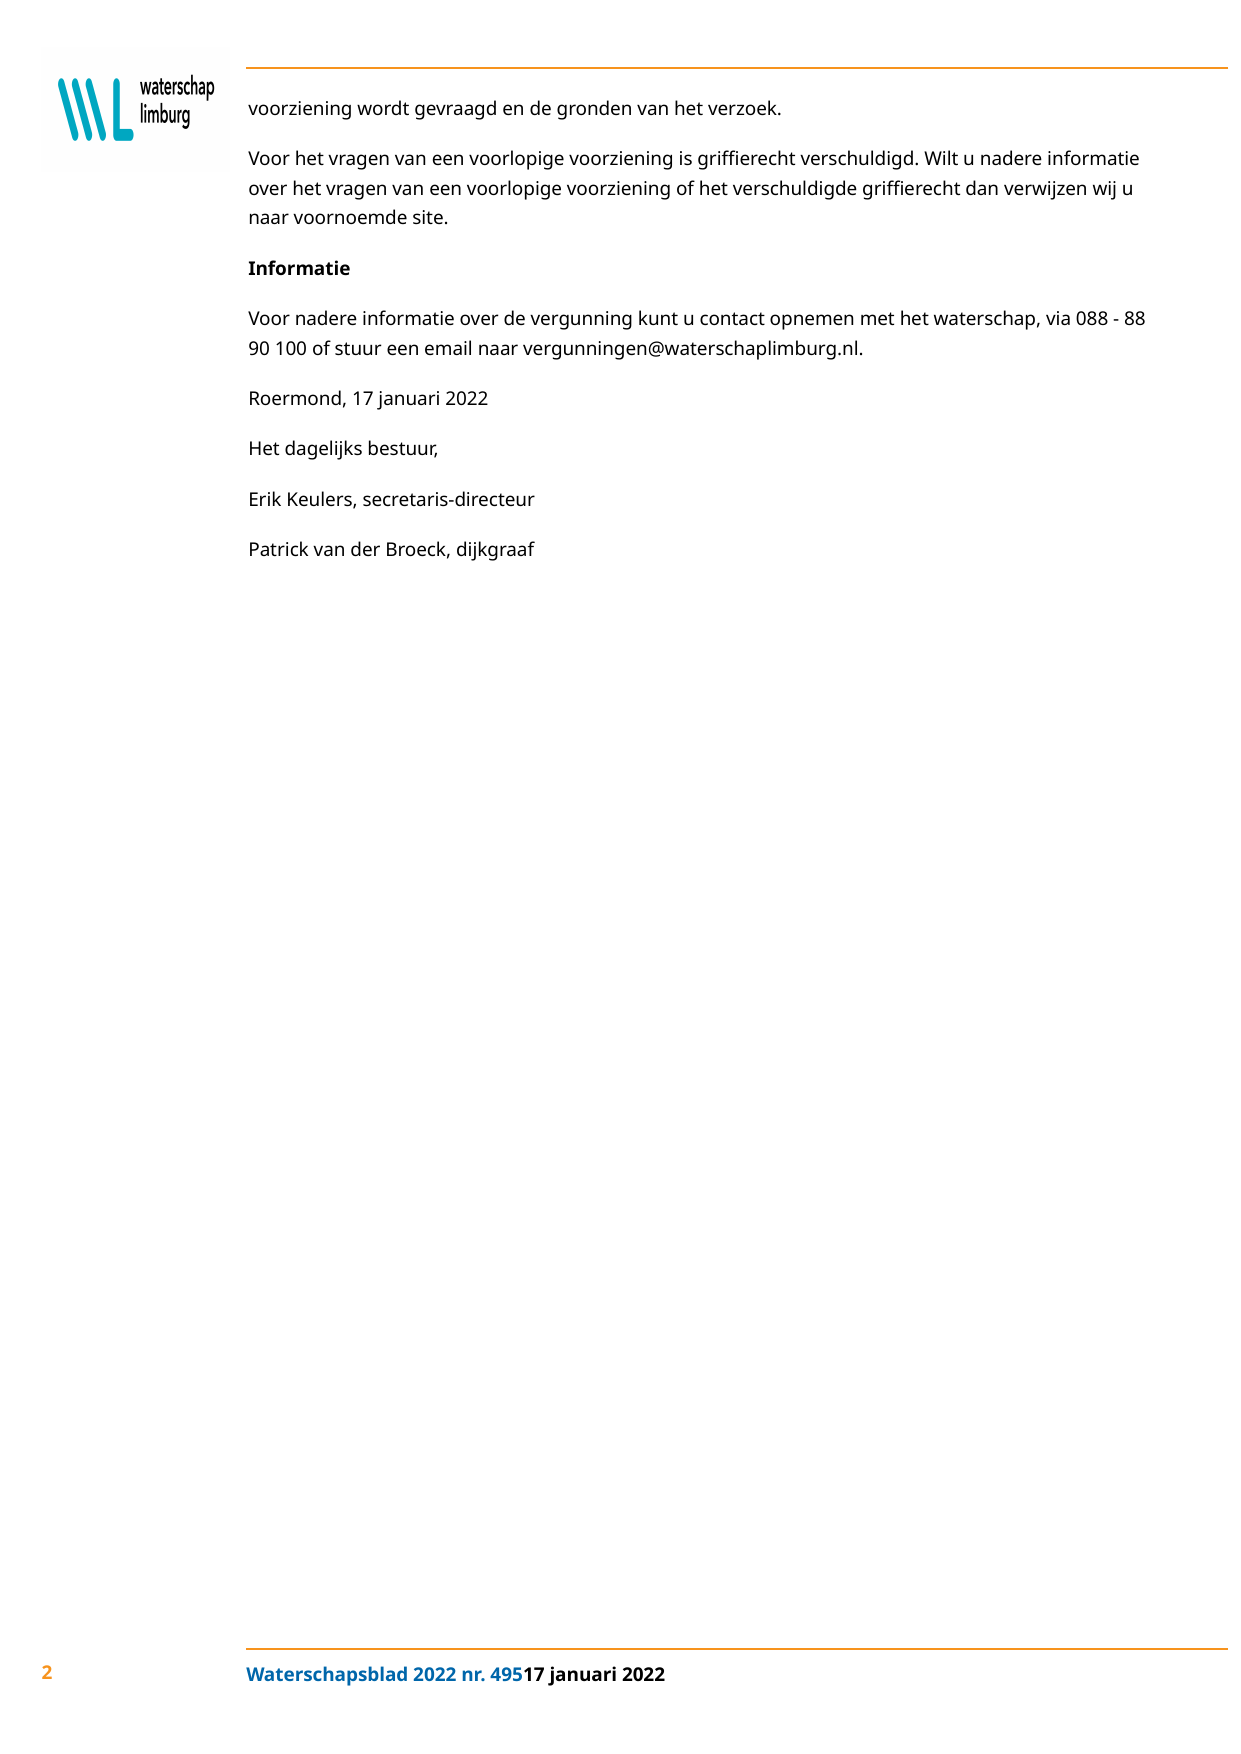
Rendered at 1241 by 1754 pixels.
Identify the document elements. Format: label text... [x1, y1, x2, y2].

text Erik Keulers, secretaris-directeur [248, 486, 1152, 512]
picture [41, 47, 231, 172]
text Voor nadere informatie over de vergunning kunt u contact opnemen met het waterschap, via 088 - 88 90 100 of stuur een email naar vergunningen@waterschaplimburg.nl. [248, 305, 1152, 361]
text Patrick van der Broeck, dijkgraaf [248, 536, 1152, 562]
text Informatie [248, 255, 1152, 281]
text voorziening wordt gevraagd en de gronden van het verzoek. [248, 95, 1152, 121]
text Het dagelijks bestuur, [248, 436, 1152, 461]
text Roermond, 17 januari 2022 [248, 385, 1152, 411]
text Voor het vragen van een voorlopige voorziening is griffierecht verschuldigd. Wilt u nadere informatie over het vragen van een voorlopige voorziening of het verschuldigde griffierecht dan verwijzen wij u naar voornoemde site. [248, 145, 1152, 230]
